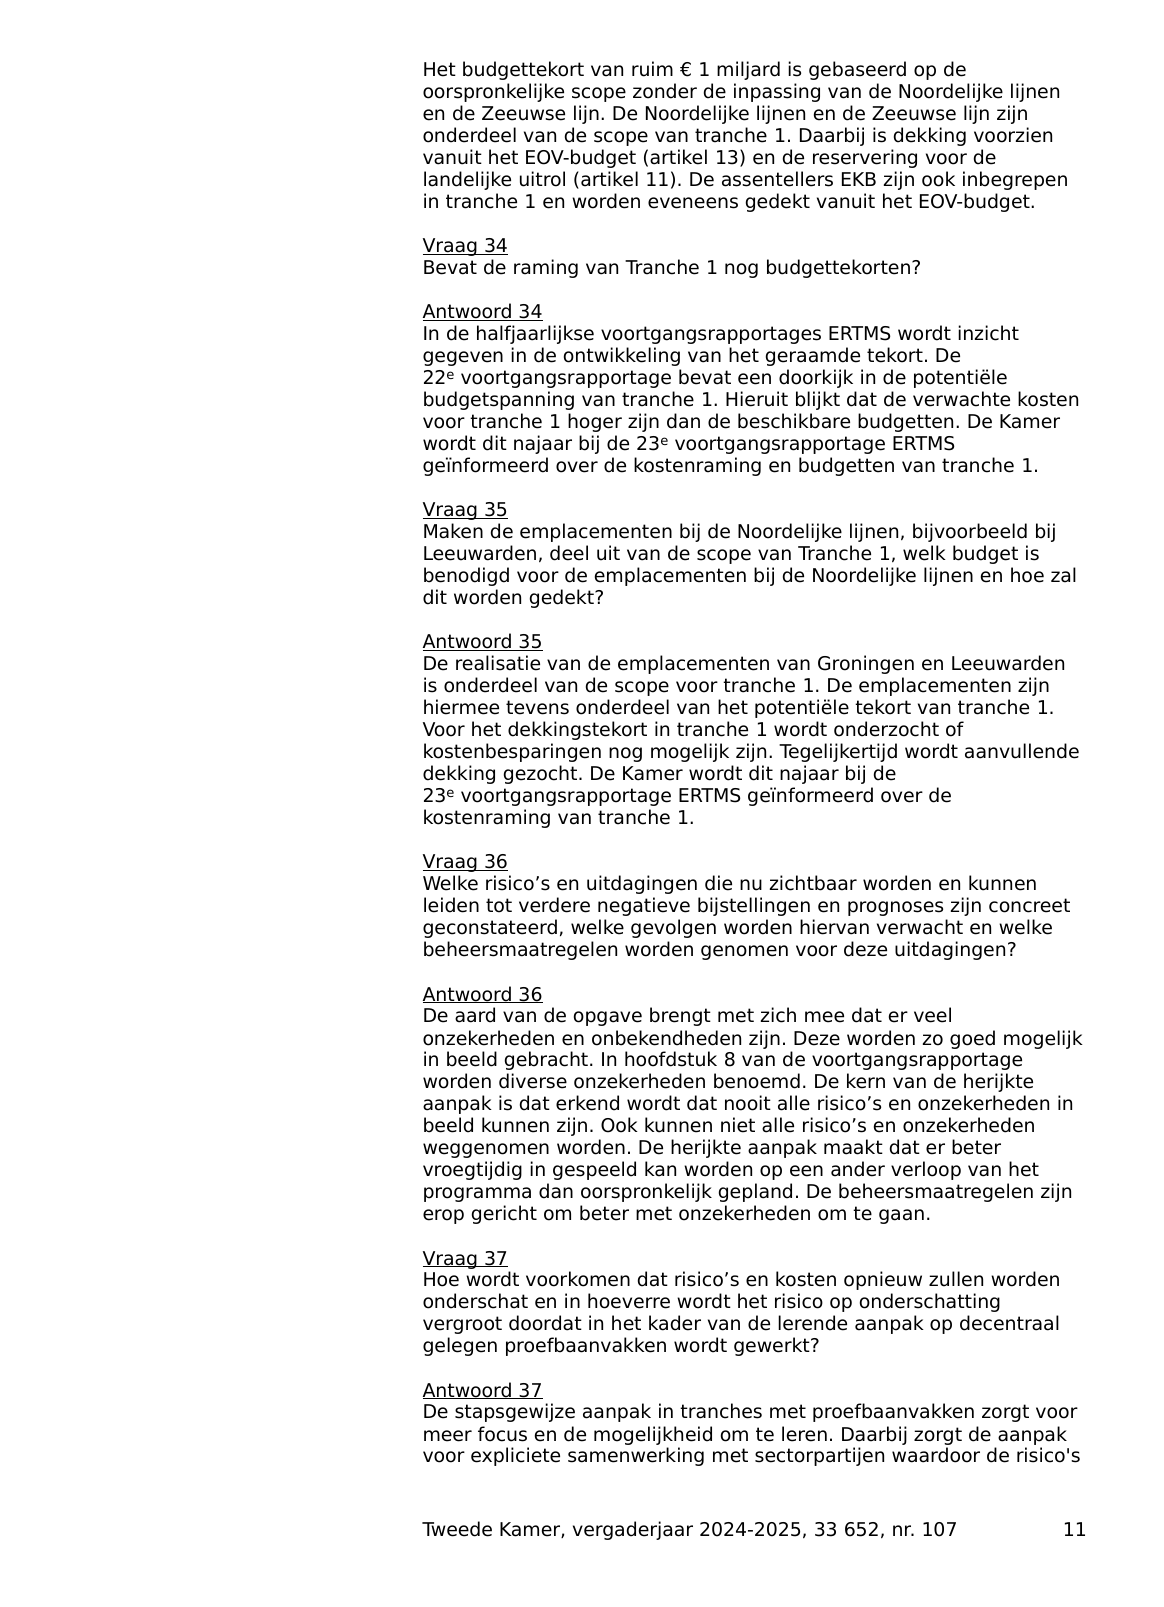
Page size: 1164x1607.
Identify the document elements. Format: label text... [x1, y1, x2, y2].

text Vraag 34 [422, 235, 1087, 257]
text In de halfjaarlijkse voortgangsrapportages ERTMS wordt inzicht gegeven in de ontwikkeling van het geraamde tekort. De 22e voortgangsrapportage bevat een doorkijk in de potentiële budgetspanning van tranche 1. Hieruit blijkt dat de verwachte kosten voor tranche 1 hoger zijn dan de beschikbare budgetten. De Kamer wordt dit najaar bij de 23e voortgangsrapportage ERTMS geïnformeerd over de kostenraming en budgetten van tranche 1. [422, 323, 1087, 477]
text Antwoord 37 [422, 1379, 1087, 1401]
text De realisatie van de emplacementen van Groningen en Leeuwarden is onderdeel van de scope voor tranche 1. De emplacementen zijn hiermee tevens onderdeel van het potentiële tekort van tranche 1. Voor het dekkingstekort in tranche 1 wordt onderzocht of kostenbesparingen nog mogelijk zijn. Tegelijkertijd wordt aanvullende dekking gezocht. De Kamer wordt dit najaar bij de 23e voortgangsrapportage ERTMS geïnformeerd over de kostenraming van tranche 1. [422, 653, 1087, 829]
text Vraag 37 [422, 1247, 1087, 1269]
text Maken de emplacementen bij de Noordelijke lijnen, bijvoorbeeld bij Leeuwarden, deel uit van de scope van Tranche 1, welk budget is benodigd voor de emplacementen bij de Noordelijke lijnen en hoe zal dit worden gedekt? [422, 521, 1087, 609]
text Vraag 35 [422, 499, 1087, 521]
text De stapsgewijze aanpak in tranches met proefbaanvakken zorgt voor meer focus en de mogelijkheid om te leren. Daarbij zorgt de aanpak voor expliciete samenwerking met sectorpartijen waardoor de risico's [422, 1401, 1087, 1467]
text De aard van de opgave brengt met zich mee dat er veel onzekerheden en onbekendheden zijn. Deze worden zo goed mogelijk in beeld gebracht. In hoofdstuk 8 van de voortgangsrapportage worden diverse onzekerheden benoemd. De kern van de herijkte aanpak is dat erkend wordt dat nooit alle risico’s en onzekerheden in beeld kunnen zijn. Ook kunnen niet alle risico’s en onzekerheden weggenomen worden. De herijkte aanpak maakt dat er beter vroegtijdig in gespeeld kan worden op een ander verloop van het programma dan oorspronkelijk gepland. De beheersmaatregelen zijn erop gericht om beter met onzekerheden om te gaan. [422, 1005, 1087, 1225]
text Antwoord 35 [422, 631, 1087, 653]
text Antwoord 36 [422, 983, 1087, 1005]
text Hoe wordt voorkomen dat risico’s en kosten opnieuw zullen worden onderschat en in hoeverre wordt het risico op onderschatting vergroot doordat in het kader van de lerende aanpak op decentraal gelegen proefbaanvakken wordt gewerkt? [422, 1269, 1087, 1357]
text Vraag 36 [422, 851, 1087, 873]
text Antwoord 34 [422, 301, 1087, 323]
text Het budgettekort van ruim € 1 miljard is gebaseerd op de oorspronkelijke scope zonder de inpassing van de Noordelijke lijnen en de Zeeuwse lijn. De Noordelijke lijnen en de Zeeuwse lijn zijn onderdeel van de scope van tranche 1. Daarbij is dekking voorzien vanuit het EOV-budget (artikel 13) en de reservering voor de landelijke uitrol (artikel 11). De assentellers EKB zijn ook inbegrepen in tranche 1 en worden eveneens gedekt vanuit het EOV-budget. [422, 59, 1087, 213]
text Bevat de raming van Tranche 1 nog budgettekorten? [422, 257, 1087, 279]
text Welke risico’s en uitdagingen die nu zichtbaar worden en kunnen leiden tot verdere negatieve bijstellingen en prognoses zijn concreet geconstateerd, welke gevolgen worden hiervan verwacht en welke beheersmaatregelen worden genomen voor deze uitdagingen? [422, 873, 1087, 961]
